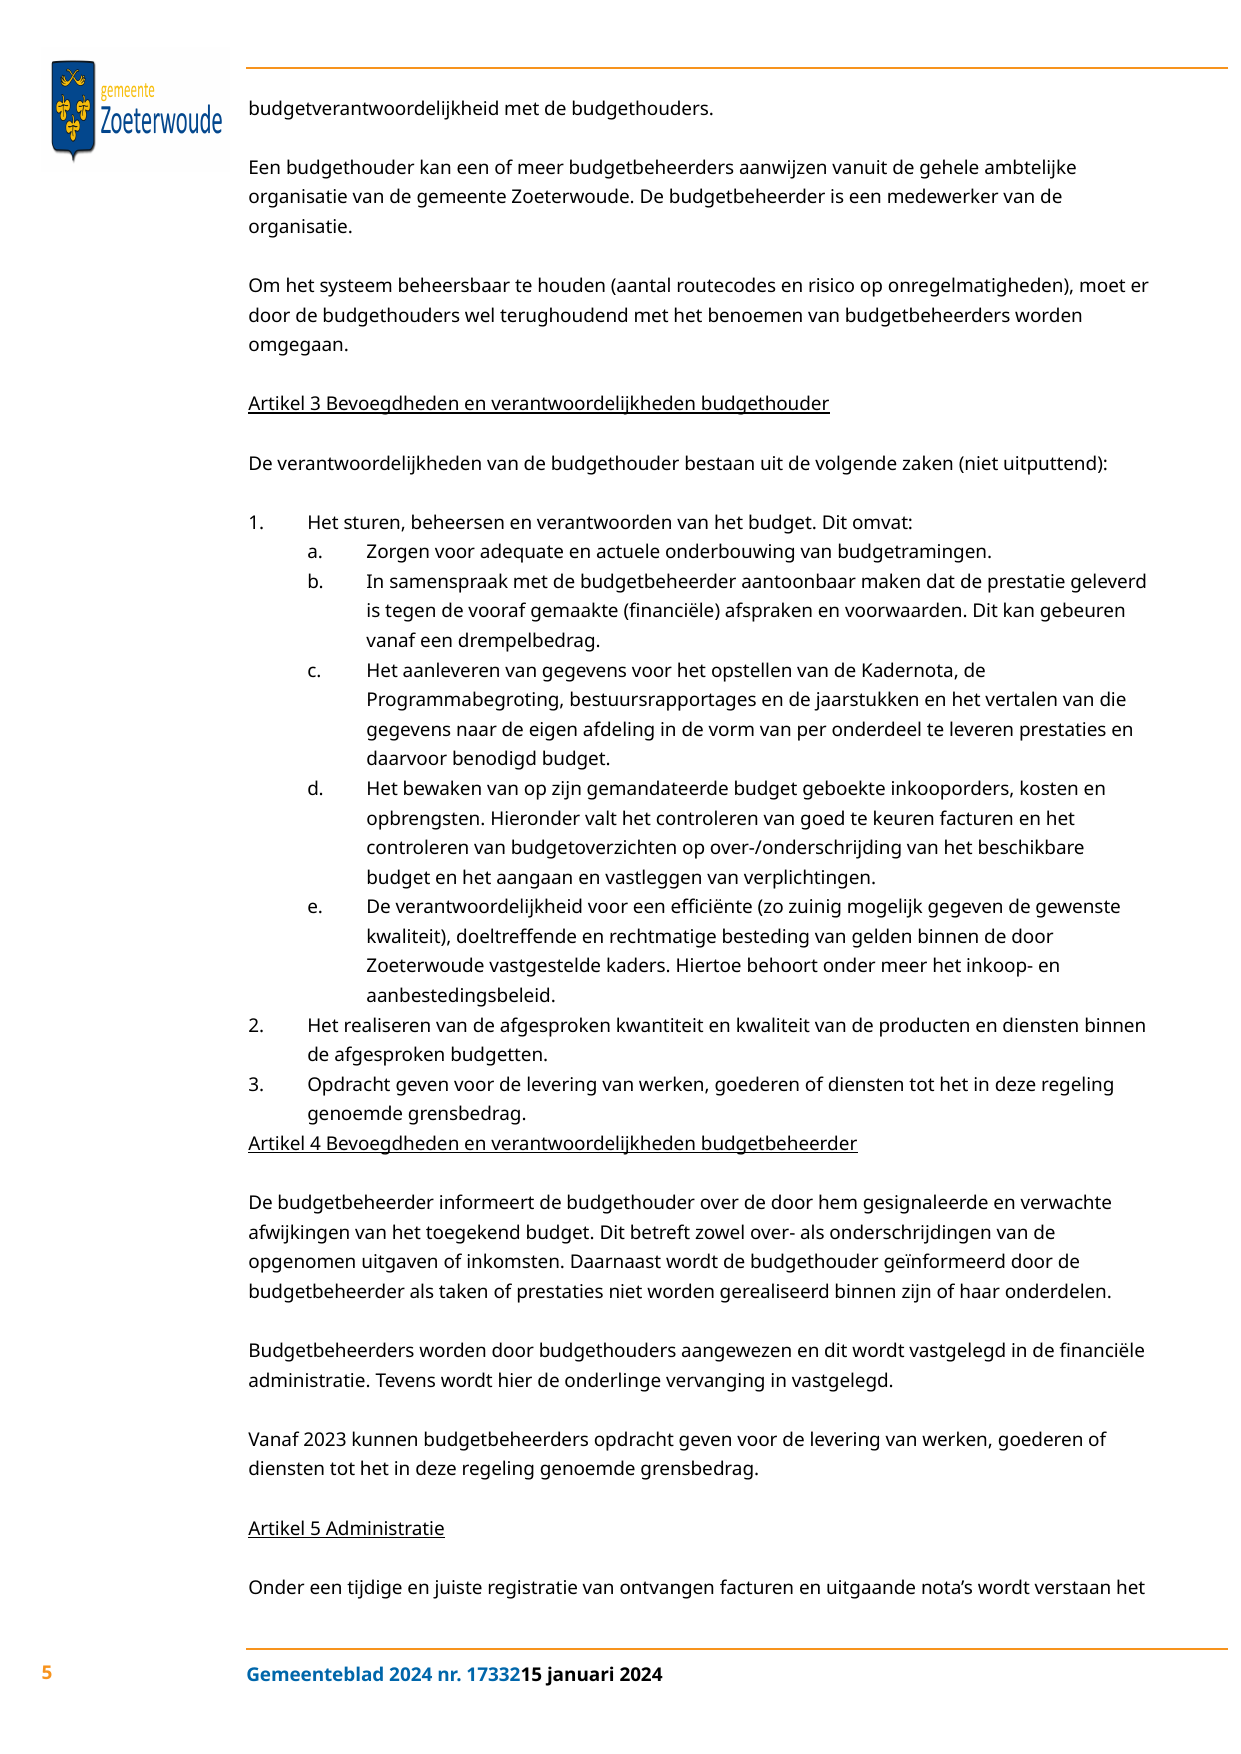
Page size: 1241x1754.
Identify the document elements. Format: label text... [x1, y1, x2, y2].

list Het realiseren van de afgesproken kwantiteit en kwaliteit van de producten en diensten binnen de afgesproken budgetten. [248, 1012, 1152, 1067]
list De verantwoordelijkheid voor een efficiënte (zo zuinig mogelijk gegeven de gewenste kwaliteit), doeltreffende en rechtmatige besteding van gelden binnen de door Zoeterwoude vastgestelde kaders. Hiertoe behoort onder meer het inkoop- en aanbestedingsbeleid. [307, 893, 1152, 1008]
list Het sturen, beheersen en verantwoorden van het budget. Dit omvat: [248, 509, 1152, 535]
list Opdracht geven voor de levering van werken, goederen of diensten tot het in deze regeling genoemde grensbedrag. [248, 1071, 1152, 1126]
list In samenspraak met de budgetbeheerder aantoonbaar maken dat de prestatie geleverd is tegen de vooraf gemaakte (financiële) afspraken en voorwaarden. Dit kan gebeuren vanaf een drempelbedrag. [307, 568, 1152, 653]
text Onder een tijdige en juiste registratie van ontvangen facturen en uitgaande nota’s wordt verstaan het [248, 1574, 1152, 1600]
list Het aanleveren van gegevens voor het opstellen van de Kadernota, de Programmabegroting, bestuursrapportages en de jaarstukken en het vertalen van die gegevens naar de eigen afdeling in de vorm van per onderdeel te leveren prestaties en daarvoor benodigd budget. [307, 657, 1152, 771]
text Artikel 4 Bevoegdheden en verantwoordelijkheden budgetbeheerder [248, 1130, 1152, 1156]
text budgetverantwoordelijkheid met de budgethouders. [248, 95, 1152, 121]
text Budgetbeheerders worden door budgethouders aangewezen en dit wordt vastgelegd in de financiële administratie. Tevens wordt hier de onderlinge vervanging in vastgelegd. [248, 1337, 1152, 1393]
text Een budgethouder kan een of meer budgetbeheerders aanwijzen vanuit de gehele ambtelijke organisatie van de gemeente Zoeterwoude. De budgetbeheerder is een medewerker van de organisatie. [248, 154, 1152, 239]
text Artikel 3 Bevoegdheden en verantwoordelijkheden budgethouder [248, 391, 1152, 416]
text De budgetbeheerder informeert de budgethouder over de door hem gesignaleerde en verwachte afwijkingen van het toegekend budget. Dit betreft zowel over- als onderschrijdingen van de opgenomen uitgaven of inkomsten. Daarnaast wordt de budgethouder geïnformeerd door de budgetbeheerder als taken of prestaties niet worden gerealiseerd binnen zijn of haar onderdelen. [248, 1189, 1152, 1304]
list Het bewaken van op zijn gemandateerde budget geboekte inkooporders, kosten en opbrengsten. Hieronder valt het controleren van goed te keuren facturen en het controleren van budgetoverzichten op over-/onderschrijding van het beschikbare budget en het aangaan en vastleggen van verplichtingen. [307, 775, 1152, 890]
text Artikel 5 Administratie [248, 1515, 1152, 1541]
text Om het systeem beheersbaar te houden (aantal routecodes en risico op onregelmatigheden), moet er door de budgethouders wel terughoudend met het benoemen van budgetbeheerders worden omgegaan. [248, 272, 1152, 357]
list Zorgen voor adequate en actuele onderbouwing van budgetramingen. [307, 538, 1152, 564]
text Vanaf 2023 kunnen budgetbeheerders opdracht geven voor de levering van werken, goederen of diensten tot het in deze regeling genoemde grensbedrag. [248, 1426, 1152, 1481]
text De verantwoordelijkheden van de budgethouder bestaan uit de volgende zaken (niet uitputtend): [248, 450, 1152, 476]
picture [41, 47, 231, 172]
